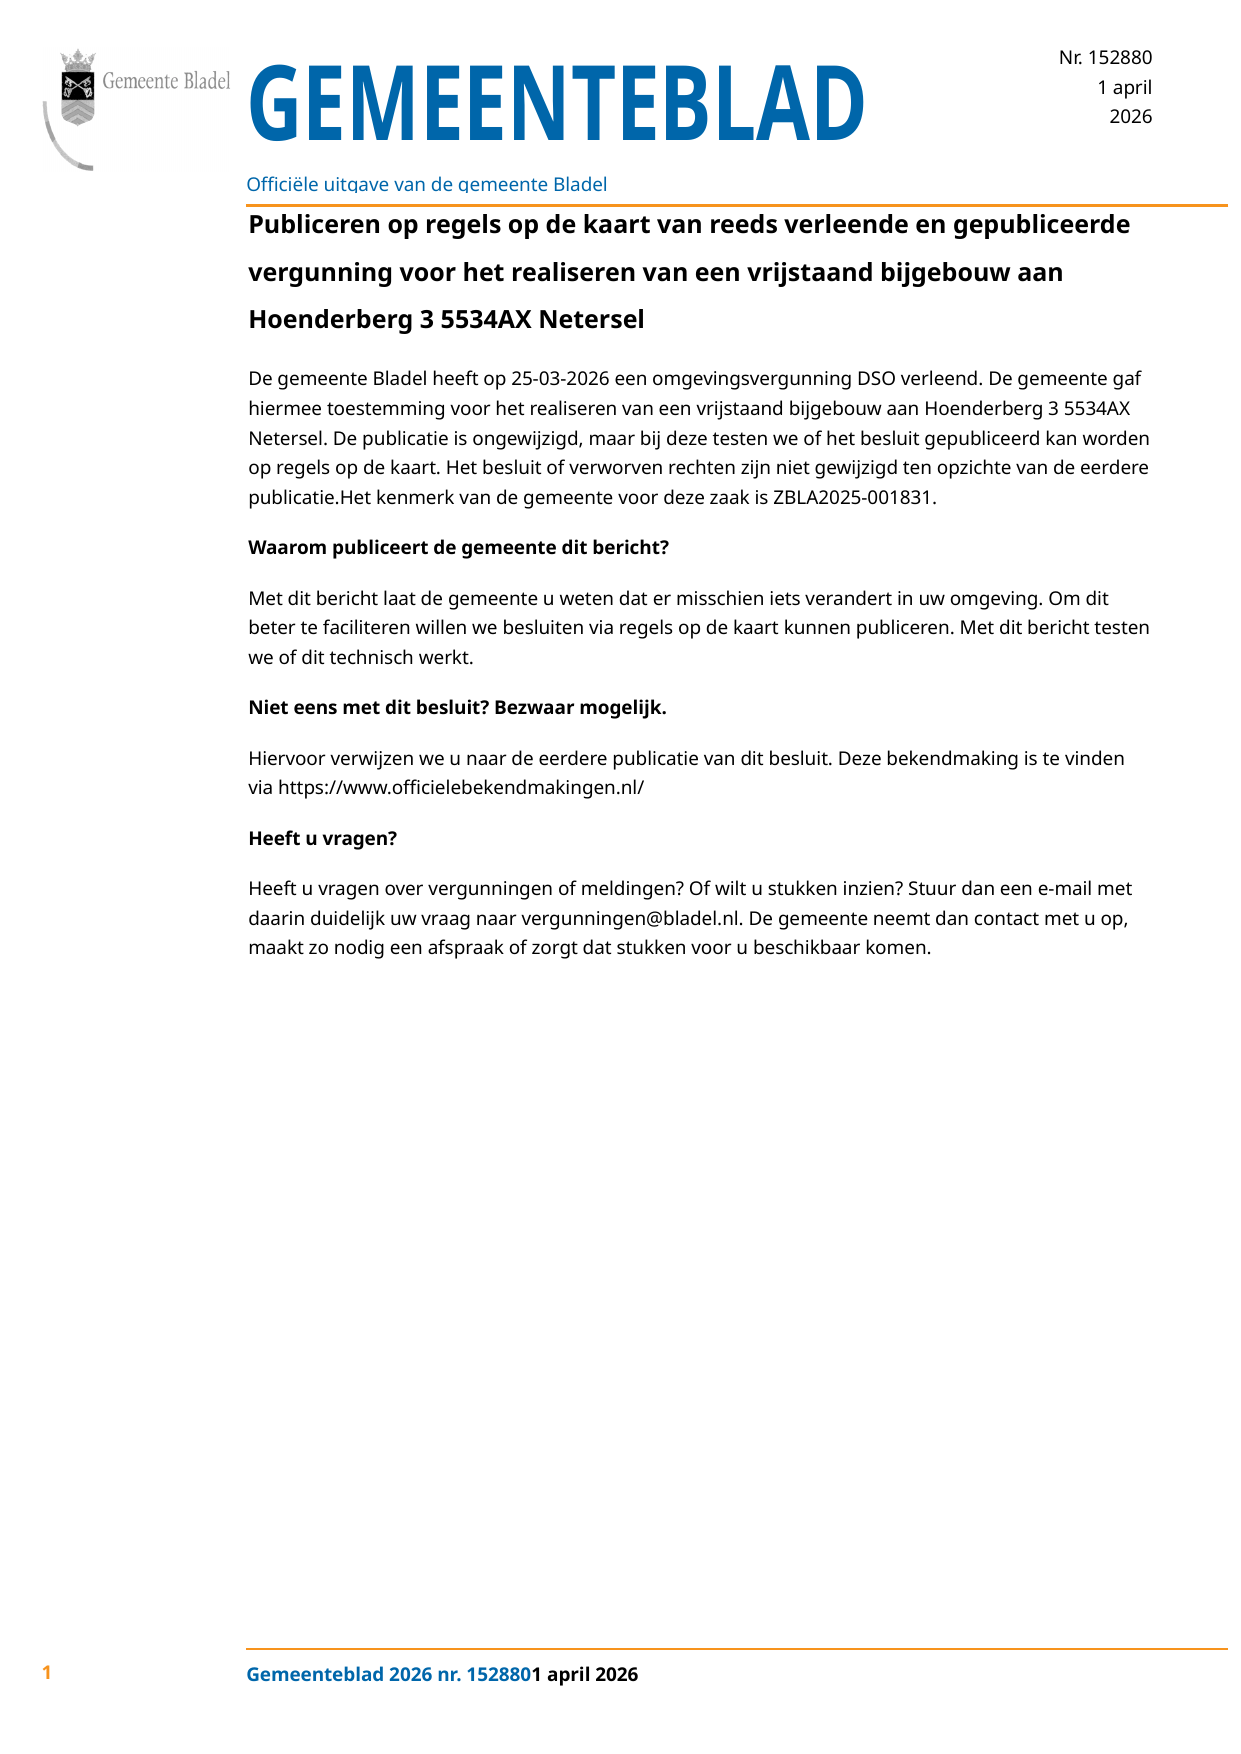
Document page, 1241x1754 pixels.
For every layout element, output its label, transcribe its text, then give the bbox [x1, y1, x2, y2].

text Publiceren op regels op de kaart van reeds verleende en gepubliceerde vergunning voor het realiseren van een vrijstaand bijgebouw aan Hoenderberg 3 5534AX Netersel [248, 207, 1152, 336]
text Hiervoor verwijzen we u naar de eerdere publicatie van dit besluit. Deze bekendmaking is te vinden via https://www.officielebekendmakingen.nl/ [248, 745, 1152, 800]
text Met dit bericht laat de gemeente u weten dat er misschien iets verandert in uw omgeving. Om dit beter te faciliteren willen we besluiten via regels op de kaart kunnen publiceren. Met dit bericht testen we of dit technisch werkt. [248, 585, 1152, 669]
text De gemeente Bladel heeft op 25-03-2026 een omgevingsvergunning DSO verleend. De gemeente gaf hiermee toestemming voor het realiseren van een vrijstaand bijgebouw aan Hoenderberg 3 5534AX Netersel. De publicatie is ongewijzigd, maar bij deze testen we of het besluit gepubliceerd kan worden op regels op de kaart. Het besluit of verworven rechten zijn niet gewijzigd ten opzichte van de eerdere publicatie.Het kenmerk van de gemeente voor deze zaak is ZBLA2025-001831. [248, 366, 1152, 509]
text Heeft u vragen over vergunningen of meldingen? Of wilt u stukken inzien? Stuur dan een e-mail met daarin duidelijk uw vraag naar vergunningen@bladel.nl. De gemeente neemt dan contact met u op, maakt zo nodig een afspraak of zorgt dat stukken voor u beschikbaar komen. [248, 875, 1152, 960]
text Niet eens met dit besluit? Bezwaar mogelijk. [248, 694, 1152, 720]
picture [41, 47, 231, 172]
text Waarom publiceert de gemeente dit bericht? [248, 534, 1152, 560]
text Heeft u vragen? [248, 825, 1152, 850]
